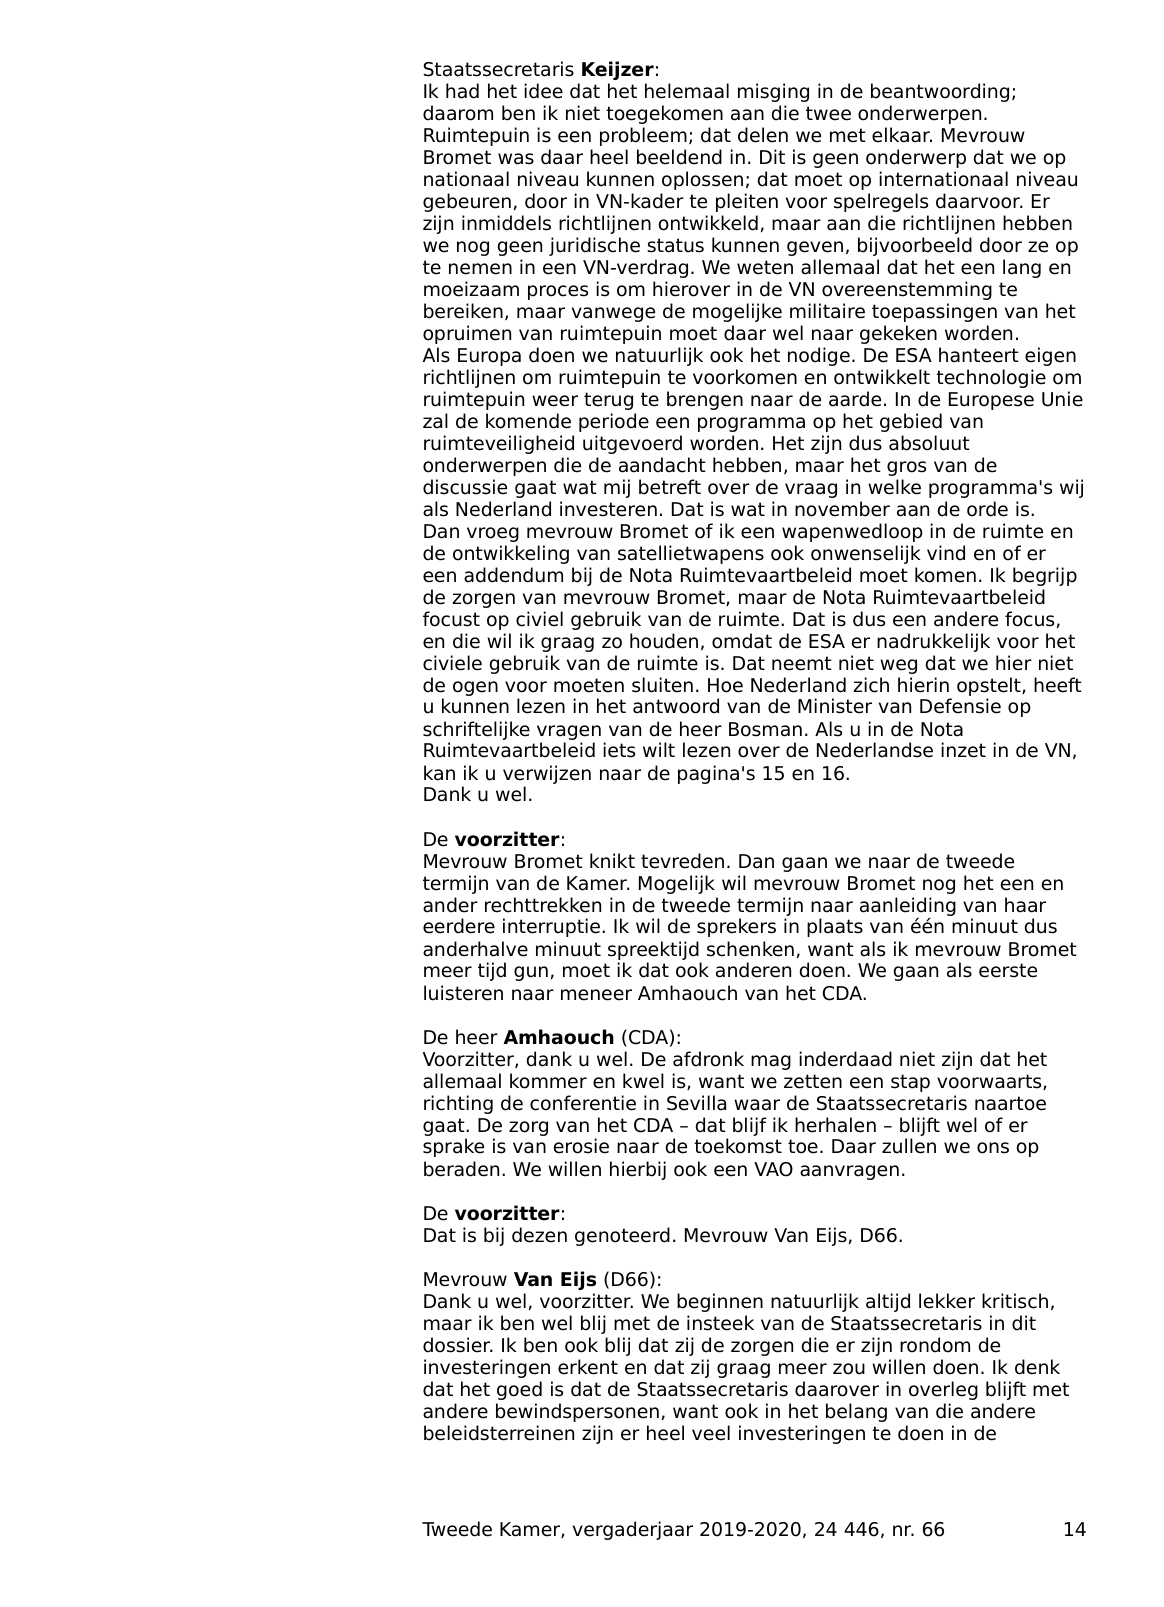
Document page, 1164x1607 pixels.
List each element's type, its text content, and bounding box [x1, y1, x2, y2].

text De heer Amhaouch (CDA): [422, 1027, 1087, 1048]
text Dan vroeg mevrouw Bromet of ik een wapenwedloop in de ruimte en de ontwikkeling van satellietwapens ook onwenselijk vind en of er een addendum bij de Nota Ruimtevaartbeleid moet komen. Ik begrijp de zorgen van mevrouw Bromet, maar de Nota Ruimtevaartbeleid focust op civiel gebruik van de ruimte. Dat is dus een andere focus, en die wil ik graag zo houden, omdat de ESA er nadrukkelijk voor het civiele gebruik van de ruimte is. Dat neemt niet weg dat we hier niet de ogen voor moeten sluiten. Hoe Nederland zich hierin opstelt, heeft u kunnen lezen in het antwoord van de Minister van Defensie op schriftelijke vragen van de heer Bosman. Als u in de Nota Ruimtevaartbeleid iets wilt lezen over de Nederlandse inzet in de VN, kan ik u verwijzen naar de pagina's 15 en 16. [422, 521, 1087, 784]
text Voorzitter, dank u wel. De afdronk mag inderdaad niet zijn dat het allemaal kommer en kwel is, want we zetten een stap voorwaarts, richting de conferentie in Sevilla waar de Staatssecretaris naartoe gaat. De zorg van het CDA – dat blijf ik herhalen – blijft wel of er sprake is van erosie naar de toekomst toe. Daar zullen we ons op beraden. We willen hierbij ook een VAO aanvragen. [422, 1048, 1087, 1180]
text Dank u wel, voorzitter. We beginnen natuurlijk altijd lekker kritisch, maar ik ben wel blij met de insteek van de Staatssecretaris in dit dossier. Ik ben ook blij dat zij de zorgen die er zijn rondom de investeringen erkent en dat zij graag meer zou willen doen. Ik denk dat het goed is dat de Staatssecretaris daarover in overleg blijft met andere bewindspersonen, want ook in het belang van die andere beleidsterreinen zijn er heel veel investeringen te doen in de [422, 1291, 1087, 1444]
text Als Europa doen we natuurlijk ook het nodige. De ESA hanteert eigen richtlijnen om ruimtepuin te voorkomen en ontwikkelt technologie om ruimtepuin weer terug te brengen naar de aarde. In de Europese Unie zal de komende periode een programma op het gebied van ruimteveiligheid uitgevoerd worden. Het zijn dus absoluut onderwerpen die de aandacht hebben, maar het gros van de discussie gaat wat mij betreft over de vraag in welke programma's wij als Nederland investeren. Dat is wat in november aan de orde is. [422, 345, 1087, 521]
text Ik had het idee dat het helemaal misging in de beantwoording; daarom ben ik niet toegekomen aan die twee onderwerpen. Ruimtepuin is een probleem; dat delen we met elkaar. Mevrouw Bromet was daar heel beeldend in. Dit is geen onderwerp dat we op nationaal niveau kunnen oplossen; dat moet op internationaal niveau gebeuren, door in VN-kader te pleiten voor spelregels daarvoor. Er zijn inmiddels richtlijnen ontwikkeld, maar aan die richtlijnen hebben we nog geen juridische status kunnen geven, bijvoorbeeld door ze op te nemen in een VN-verdrag. We weten allemaal dat het een lang en moeizaam proces is om hierover in de VN overeenstemming te bereiken, maar vanwege de mogelijke militaire toepassingen van het opruimen van ruimtepuin moet daar wel naar gekeken worden. [422, 81, 1087, 345]
text Staatssecretaris Keijzer: [422, 59, 1087, 81]
text Mevrouw Van Eijs (D66): [422, 1269, 1087, 1291]
text De voorzitter: [422, 1203, 1087, 1224]
text De voorzitter: [422, 828, 1087, 851]
text Dat is bij dezen genoteerd. Mevrouw Van Eijs, D66. [422, 1224, 1087, 1247]
text Dank u wel. [422, 784, 1087, 806]
text Mevrouw Bromet knikt tevreden. Dan gaan we naar de tweede termijn van de Kamer. Mogelijk wil mevrouw Bromet nog het een en ander rechttrekken in de tweede termijn naar aanleiding van haar eerdere interruptie. Ik wil de sprekers in plaats van één minuut dus anderhalve minuut spreektijd schenken, want als ik mevrouw Bromet meer tijd gun, moet ik dat ook anderen doen. We gaan als eerste luisteren naar meneer Amhaouch van het CDA. [422, 851, 1087, 1004]
